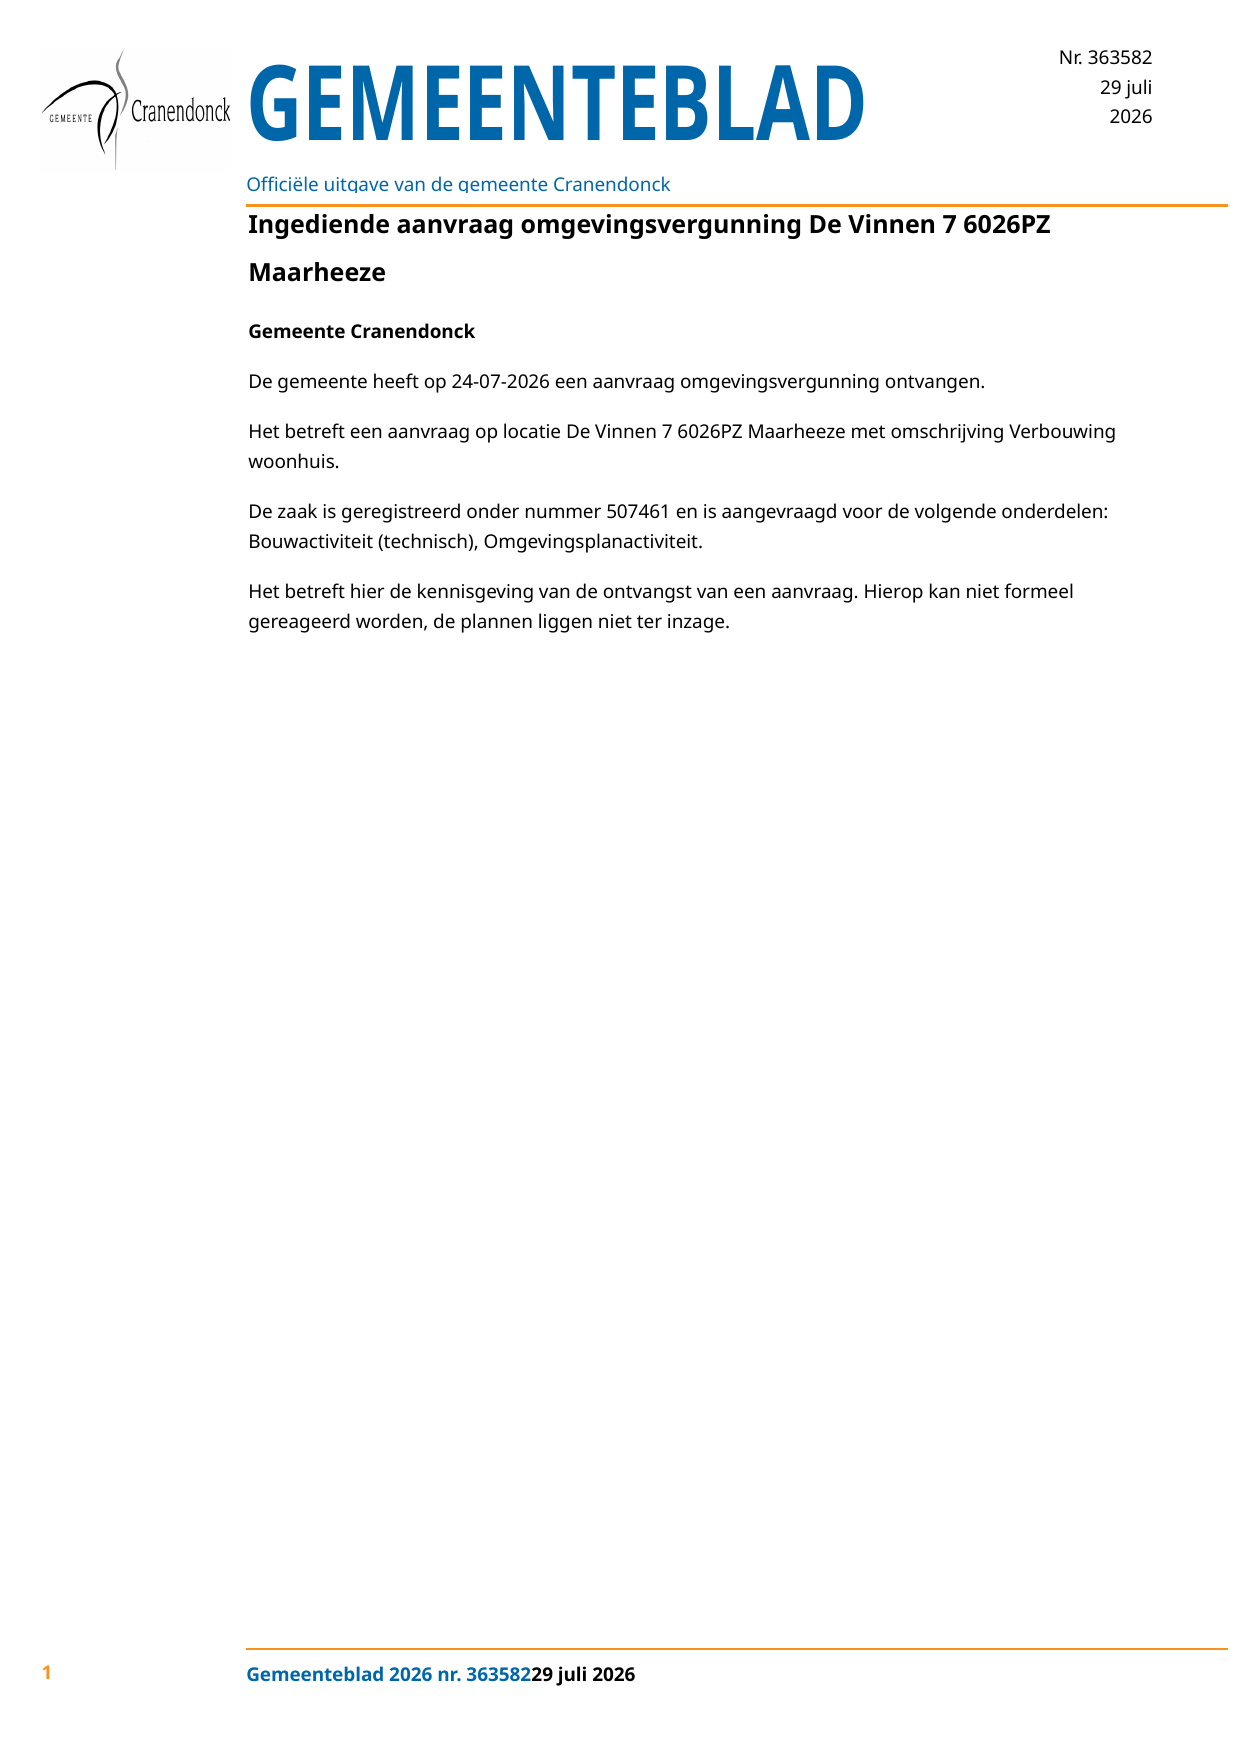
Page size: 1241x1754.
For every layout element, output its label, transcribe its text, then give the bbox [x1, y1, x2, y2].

text De gemeente heeft op 24-07-2026 een aanvraag omgevingsvergunning ontvangen. [248, 368, 1152, 394]
text Gemeente Cranendonck [248, 318, 1152, 344]
picture [41, 47, 231, 172]
text De zaak is geregistreerd onder nummer 507461 en is aangevraagd voor de volgende onderdelen: Bouwactiviteit (technisch), Omgevingsplanactiviteit. [248, 499, 1152, 554]
text Het betreft een aanvraag op locatie De Vinnen 7 6026PZ Maarheeze met omschrijving Verbouwing woonhuis. [248, 419, 1152, 474]
text Ingediende aanvraag omgevingsvergunning De Vinnen 7 6026PZ Maarheeze [248, 207, 1152, 288]
text Het betreft hier de kennisgeving van de ontvangst van een aanvraag. Hierop kan niet formeel gereageerd worden, de plannen liggen niet ter inzage. [248, 579, 1152, 634]
